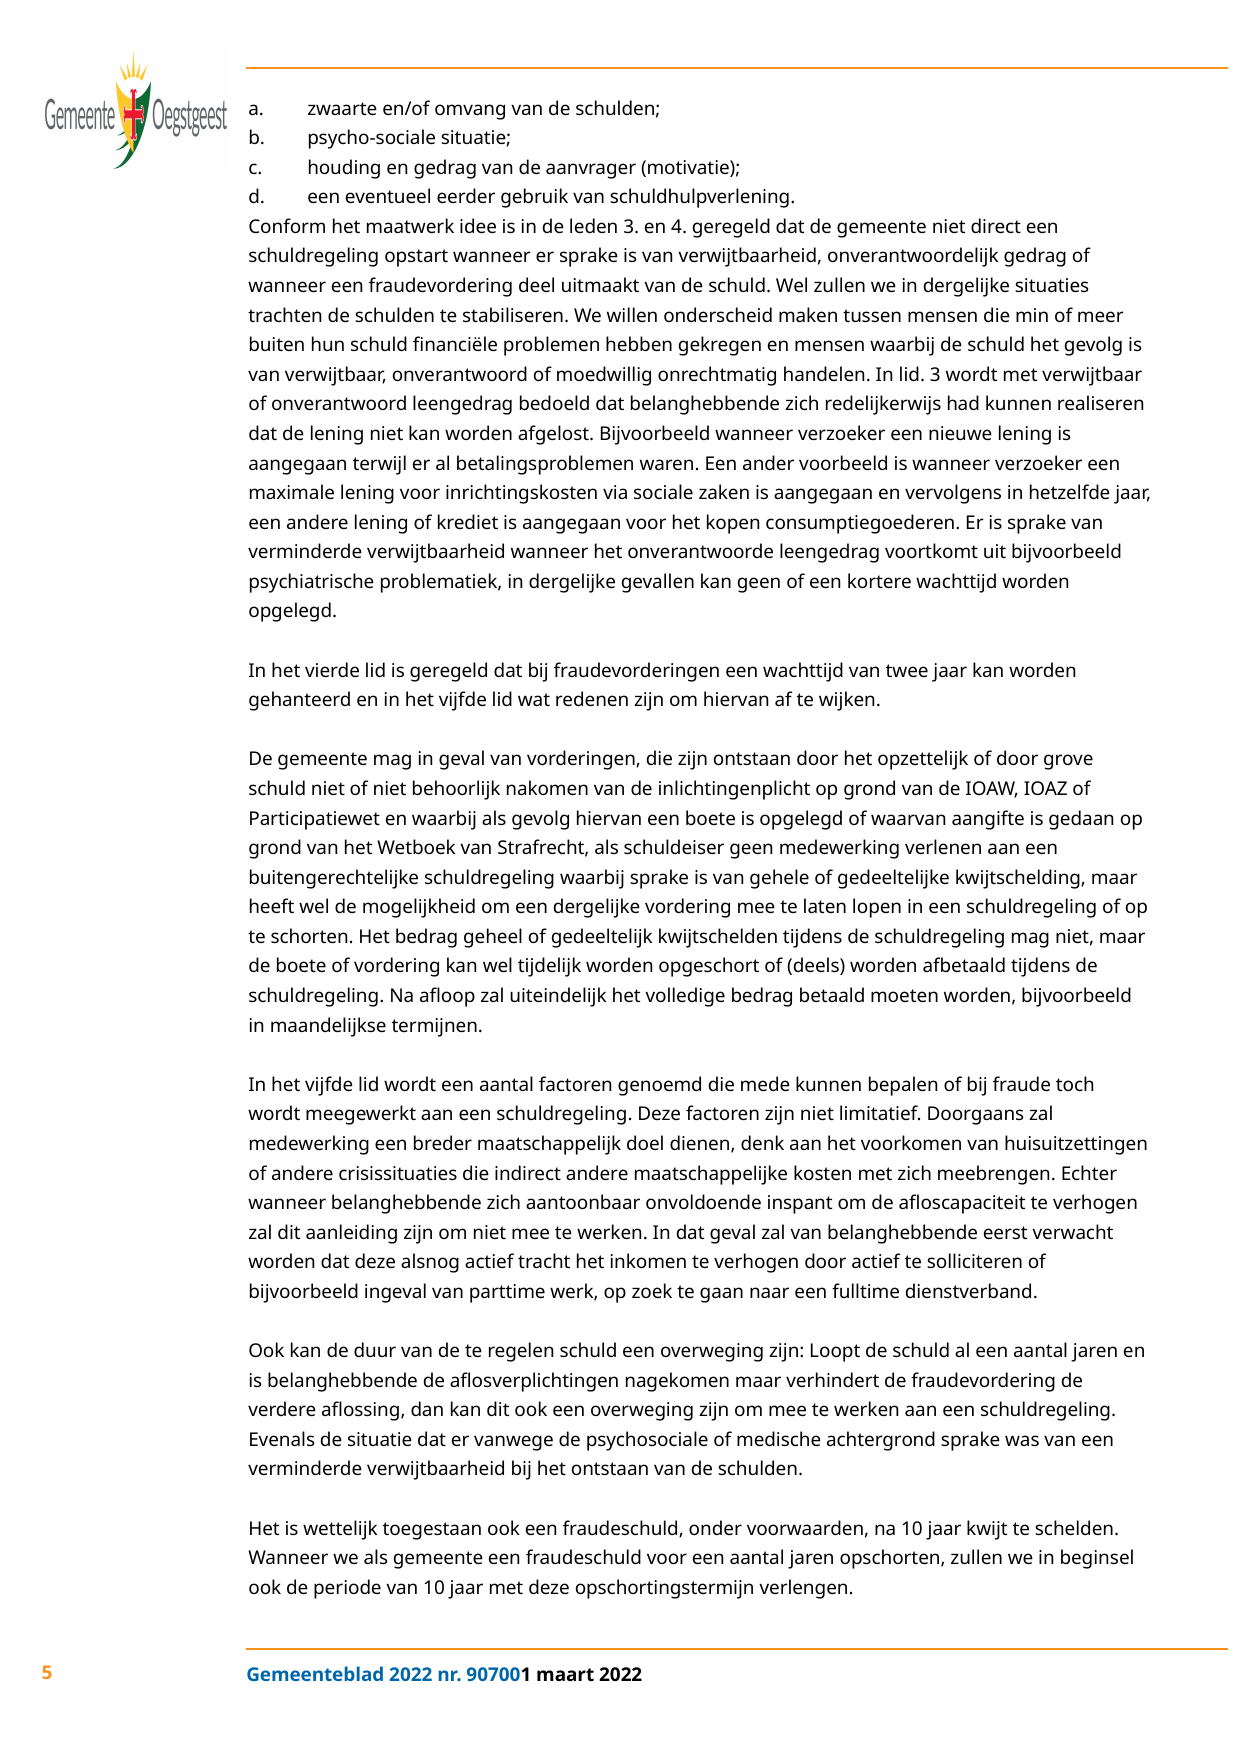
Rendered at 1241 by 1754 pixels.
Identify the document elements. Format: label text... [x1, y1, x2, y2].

list houding en gedrag van de aanvrager (motivatie); [248, 154, 1152, 180]
text De gemeente mag in geval van vorderingen, die zijn ontstaan door het opzettelijk of door grove schuld niet of niet behoorlijk nakomen van de inlichtingenplicht op grond van de IOAW, IOAZ of Participatiewet en waarbij als gevolg hiervan een boete is opgelegd of waarvan aangifte is gedaan op grond van het Wetboek van Strafrecht, als schuldeiser geen medewerking verlenen aan een buitengerechtelijke schuldregeling waarbij sprake is van gehele of gedeeltelijke kwijtschelding, maar heeft wel de mogelijkheid om een dergelijke vordering mee te laten lopen in een schuldregeling of op te schorten. Het bedrag geheel of gedeeltelijk kwijtschelden tijdens de schuldregeling mag niet, maar de boete of vordering kan wel tijdelijk worden opgeschort of (deels) worden afbetaald tijdens de schuldregeling. Na afloop zal uiteindelijk het volledige bedrag betaald moeten worden, bijvoorbeeld in maandelijkse termijnen. [248, 746, 1152, 1038]
text Ook kan de duur van de te regelen schuld een overweging zijn: Loopt de schuld al een aantal jaren en is belanghebbende de aflosverplichtingen nagekomen maar verhindert de fraudevordering de verdere aflossing, dan kan dit ook een overweging zijn om mee te werken aan een schuldregeling. Evenals de situatie dat er vanwege de psychosociale of medische achtergrond sprake was van een verminderde verwijtbaarheid bij het ontstaan van de schulden. [248, 1337, 1152, 1481]
text In het vierde lid is geregeld dat bij fraudevorderingen een wachttijd van twee jaar kan worden gehanteerd en in het vijfde lid wat redenen zijn om hiervan af te wijken. [248, 657, 1152, 712]
list zwaarte en/of omvang van de schulden; [248, 95, 1152, 121]
text Conform het maatwerk idee is in de leden 3. en 4. geregeld dat de gemeente niet direct een schuldregeling opstart wanneer er sprake is van verwijtbaarheid, onverantwoordelijk gedrag of wanneer een fraudevordering deel uitmaakt van de schuld. Wel zullen we in dergelijke situaties trachten de schulden te stabiliseren. We willen onderscheid maken tussen mensen die min of meer buiten hun schuld financiële problemen hebben gekregen en mensen waarbij de schuld het gevolg is van verwijtbaar, onverantwoord of moedwillig onrechtmatig handelen. In lid. 3 wordt met verwijtbaar of onverantwoord leengedrag bedoeld dat belanghebbende zich redelijkerwijs had kunnen realiseren dat de lening niet kan worden afgelost. Bijvoorbeeld wanneer verzoeker een nieuwe lening is aangegaan terwijl er al betalingsproblemen waren. Een ander voorbeeld is wanneer verzoeker een maximale lening voor inrichtingskosten via sociale zaken is aangegaan en vervolgens in hetzelfde jaar, een andere lening of krediet is aangegaan voor het kopen consumptiegoederen. Er is sprake van verminderde verwijtbaarheid wanneer het onverantwoorde leengedrag voortkomt uit bijvoorbeeld psychiatrische problematiek, in dergelijke gevallen kan geen of een kortere wachttijd worden opgelegd. [248, 213, 1152, 623]
list een eventueel eerder gebruik van schuldhulpverlening. [248, 183, 1152, 209]
text Het is wettelijk toegestaan ook een fraudeschuld, onder voorwaarden, na 10 jaar kwijt te schelden. Wanneer we als gemeente een fraudeschuld voor een aantal jaren opschorten, zullen we in beginsel ook de periode van 10 jaar met deze opschortingstermijn verlengen. [248, 1515, 1152, 1600]
list psycho-sociale situatie; [248, 124, 1152, 150]
picture [41, 47, 231, 172]
text In het vijfde lid wordt een aantal factoren genoemd die mede kunnen bepalen of bij fraude toch wordt meegewerkt aan een schuldregeling. Deze factoren zijn niet limitatief. Doorgaans zal medewerking een breder maatschappelijk doel dienen, denk aan het voorkomen van huisuitzettingen of andere crisissituaties die indirect andere maatschappelijke kosten met zich meebrengen. Echter wanneer belanghebbende zich aantoonbaar onvoldoende inspant om de afloscapaciteit te verhogen zal dit aanleiding zijn om niet mee te werken. In dat geval zal van belanghebbende eerst verwacht worden dat deze alsnog actief tracht het inkomen te verhogen door actief te solliciteren of bijvoorbeeld ingeval van parttime werk, op zoek te gaan naar een fulltime dienstverband. [248, 1071, 1152, 1304]
